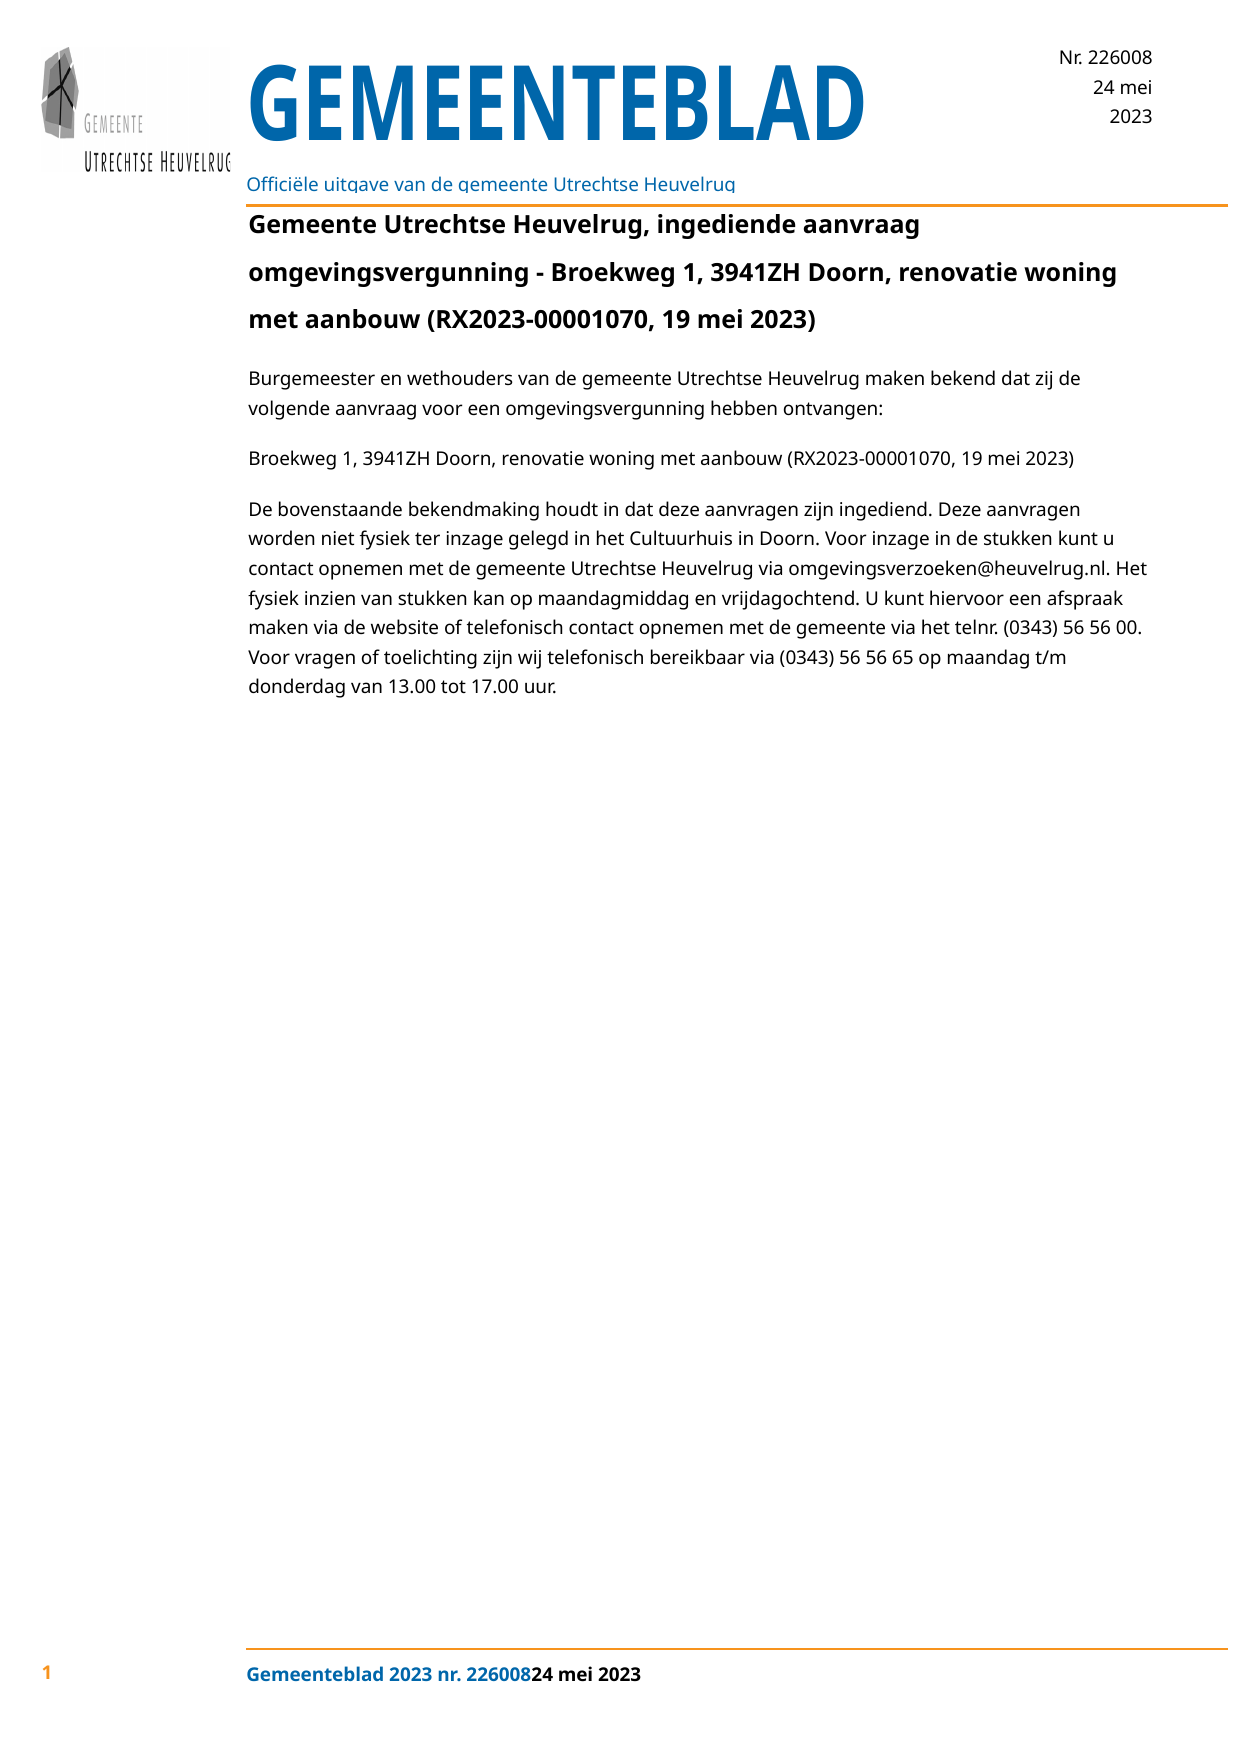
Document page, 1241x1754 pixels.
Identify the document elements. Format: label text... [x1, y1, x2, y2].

picture [41, 47, 231, 172]
text Gemeente Utrechtse Heuvelrug, ingediende aanvraag omgevingsvergunning - Broekweg 1, 3941ZH Doorn, renovatie woning met aanbouw (RX2023-00001070, 19 mei 2023) [248, 207, 1152, 336]
text Broekweg 1, 3941ZH Doorn, renovatie woning met aanbouw (RX2023-00001070, 19 mei 2023) [248, 446, 1152, 471]
text Burgemeester en wethouders van de gemeente Utrechtse Heuvelrug maken bekend dat zij de volgende aanvraag voor een omgevingsvergunning hebben ontvangen: [248, 366, 1152, 421]
text De bovenstaande bekendmaking houdt in dat deze aanvragen zijn ingediend. Deze aanvragen worden niet fysiek ter inzage gelegd in het Cultuurhuis in Doorn. Voor inzage in de stukken kunt u contact opnemen met de gemeente Utrechtse Heuvelrug via omgevingsverzoeken@heuvelrug.nl. Het fysiek inzien van stukken kan op maandagmiddag en vrijdagochtend. U kunt hiervoor een afspraak maken via de website of telefonisch contact opnemen met de gemeente via het telnr. (0343) 56 56 00. Voor vragen of toelichting zijn wij telefonisch bereikbaar via (0343) 56 56 65 op maandag t/m donderdag van 13.00 tot 17.00 uur. [248, 496, 1152, 699]
